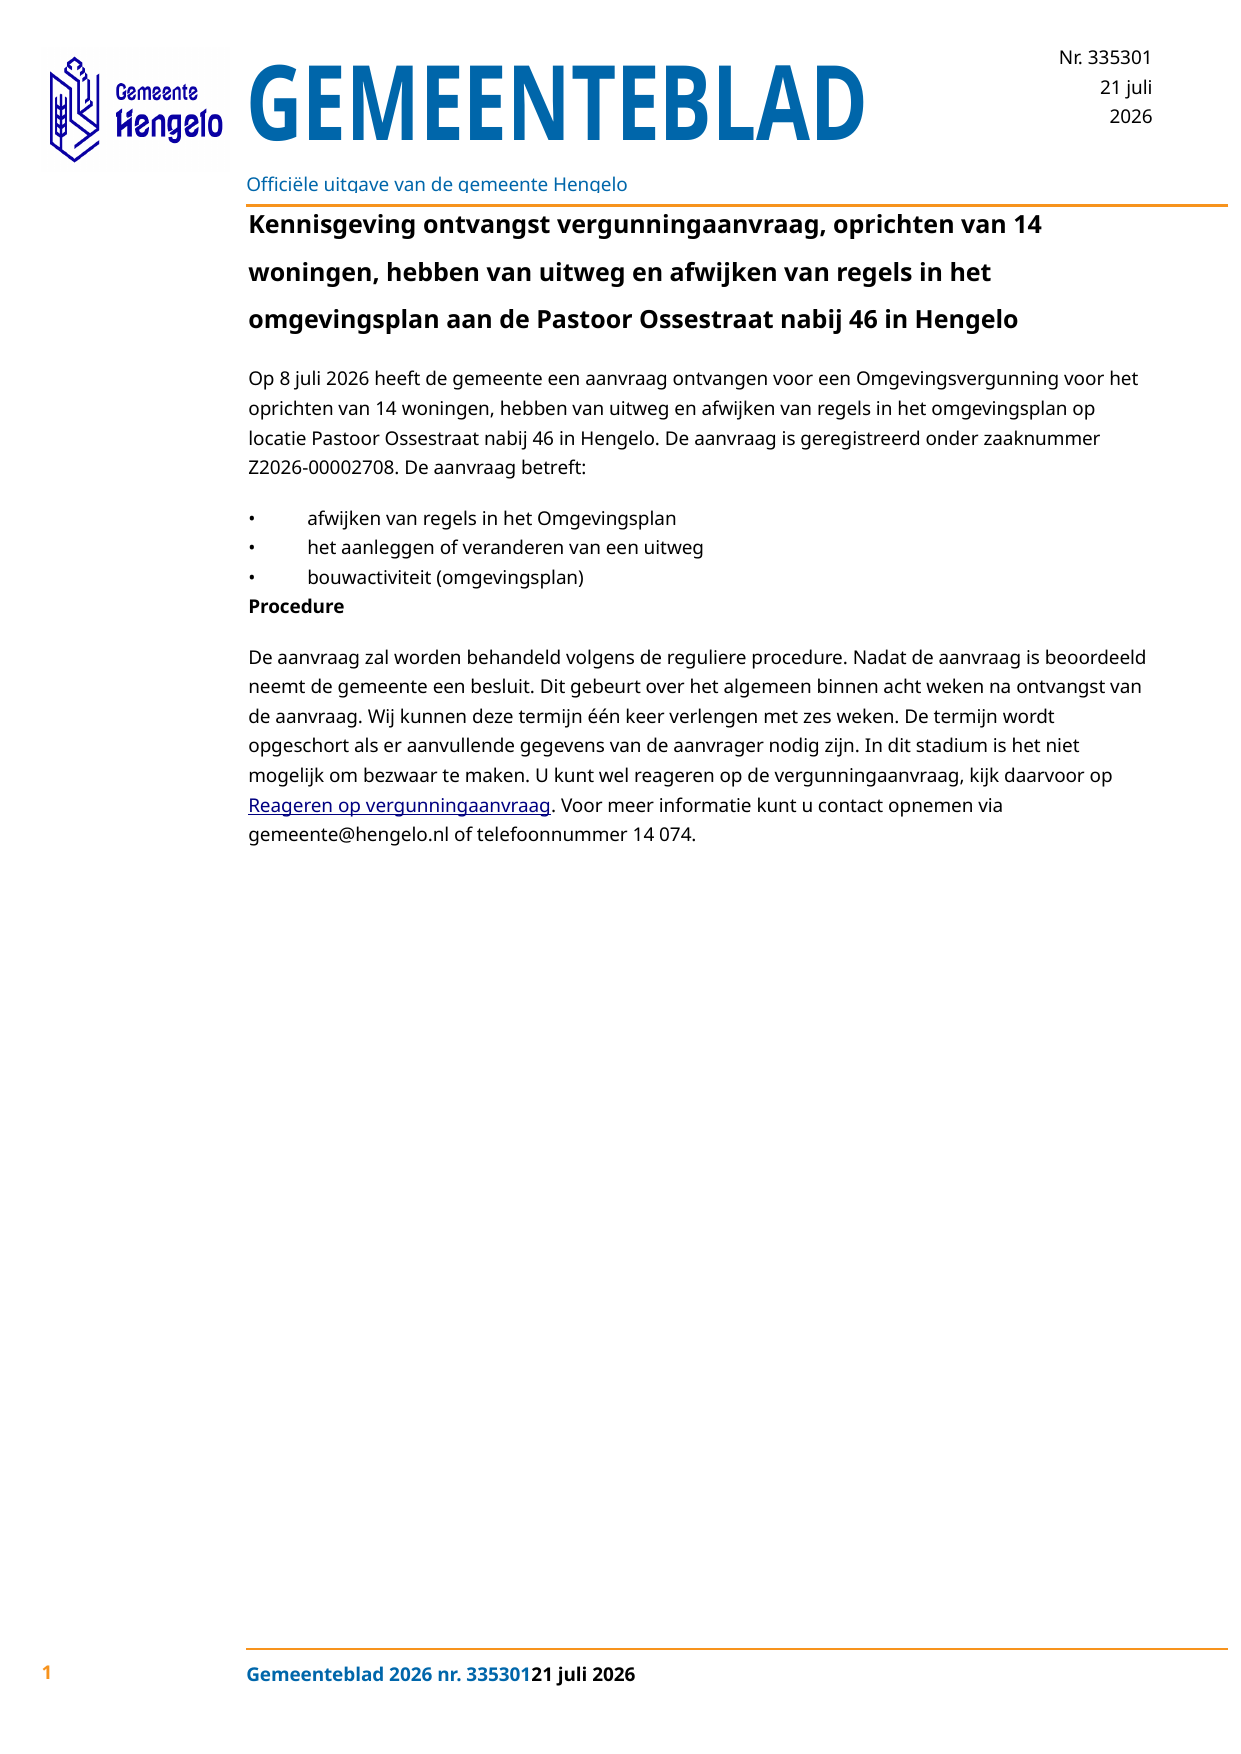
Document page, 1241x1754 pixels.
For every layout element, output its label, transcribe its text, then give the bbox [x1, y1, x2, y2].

text Op 8 juli 2026 heeft de gemeente een aanvraag ontvangen voor een Omgevingsvergunning voor het oprichten van 14 woningen, hebben van uitweg en afwijken van regels in het omgevingsplan op locatie Pastoor Ossestraat nabij 46 in Hengelo. De aanvraag is geregistreerd onder zaaknummer Z2026-00002708. De aanvraag betreft: [248, 366, 1152, 480]
list afwijken van regels in het Omgevingsplan [248, 505, 1152, 530]
picture [41, 47, 231, 172]
list bouwactiviteit (omgevingsplan) [248, 564, 1152, 589]
text De aanvraag zal worden behandeld volgens de reguliere procedure. Nadat de aanvraag is beoordeeld neemt de gemeente een besluit. Dit gebeurt over het algemeen binnen acht weken na ontvangst van de aanvraag. Wij kunnen deze termijn één keer verlengen met zes weken. De termijn wordt opgeschort als er aanvullende gegevens van de aanvrager nodig zijn. In dit stadium is het niet mogelijk om bezwaar te maken. U kunt wel reageren op de vergunningaanvraag, kijk daarvoor op Reageren op vergunningaanvraag. Voor meer informatie kunt u contact opnemen via gemeente@hengelo.nl of telefoonnummer 14 074. [248, 644, 1152, 847]
list het aanleggen of veranderen van een uitweg [248, 534, 1152, 560]
text Kennisgeving ontvangst vergunningaanvraag, oprichten van 14 woningen, hebben van uitweg en afwijken van regels in het omgevingsplan aan de Pastoor Ossestraat nabij 46 in Hengelo [248, 207, 1152, 336]
text Procedure [248, 593, 1152, 619]
